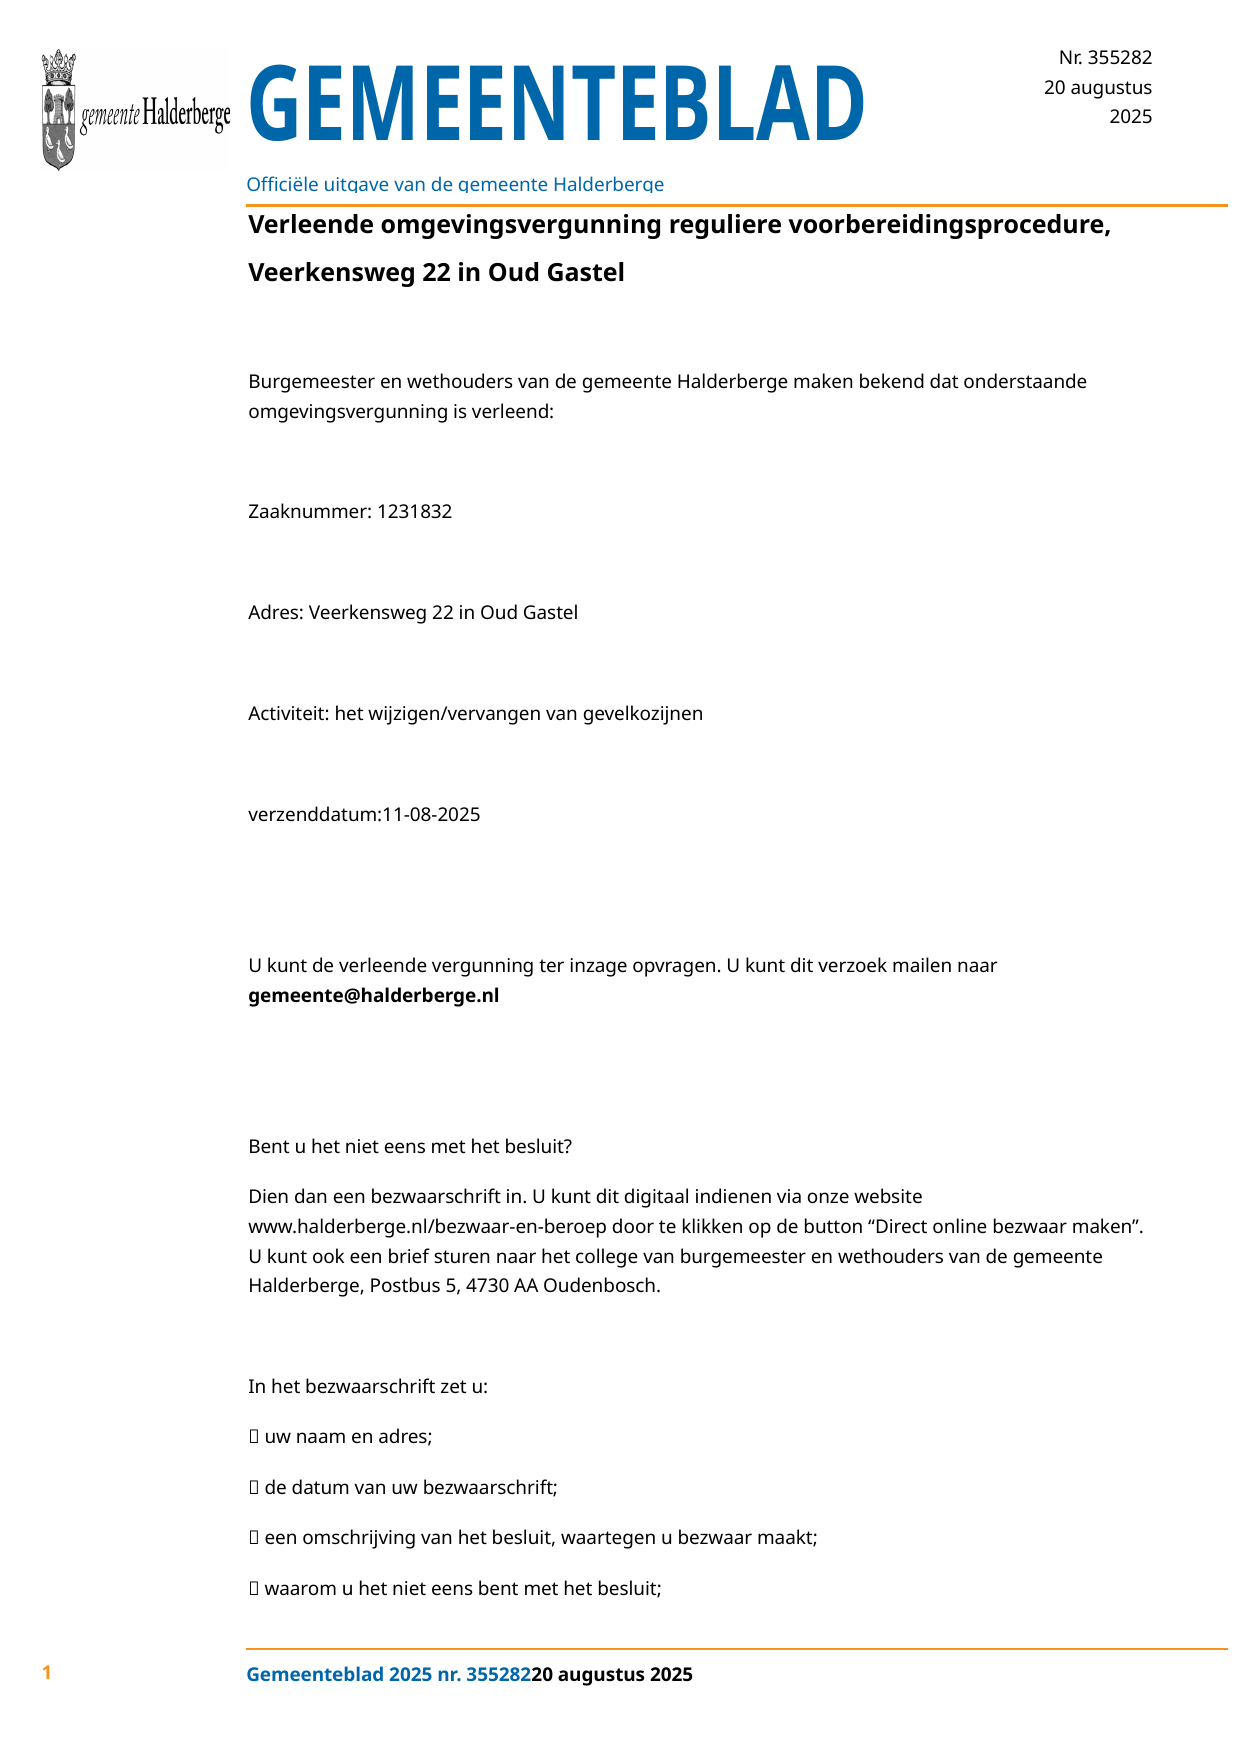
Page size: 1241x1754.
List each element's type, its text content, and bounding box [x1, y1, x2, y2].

text Activiteit: het wijzigen/vervangen van gevelkozijnen [248, 700, 1152, 726]
text Bent u het niet eens met het besluit? [248, 1133, 1152, 1159]
text verzenddatum:11-08-2025 [248, 801, 1152, 827]
text  uw naam en adres; [248, 1424, 1152, 1449]
text  een omschrijving van het besluit, waartegen u bezwaar maakt; [248, 1524, 1152, 1550]
text Burgemeester en wethouders van de gemeente Halderberge maken bekend dat onderstaande omgevingsvergunning is verleend: [248, 368, 1152, 424]
text Dien dan een bezwaarschrift in. U kunt dit digitaal indienen via onze website www.halderberge.nl/bezwaar-en-beroep door te klikken op de button “Direct online bezwaar maken”. U kunt ook een brief sturen naar het college van burgemeester en wethouders van de gemeente Halderberge, Postbus 5, 4730 AA Oudenbosch. [248, 1184, 1152, 1298]
text U kunt de verleende vergunning ter inzage opvragen. U kunt dit verzoek mailen naar gemeente@halderberge.nl [248, 952, 1152, 1008]
text Zaaknummer: 1231832 [248, 499, 1152, 524]
text In het bezwaarschrift zet u: [248, 1373, 1152, 1399]
text Verleende omgevingsvergunning reguliere voorbereidingsprocedure, Veerkensweg 22 in Oud Gastel [248, 207, 1152, 288]
text Adres: Veerkensweg 22 in Oud Gastel [248, 599, 1152, 625]
text  de datum van uw bezwaarschrift; [248, 1474, 1152, 1500]
picture [41, 47, 231, 172]
text  waarom u het niet eens bent met het besluit; [248, 1575, 1152, 1601]
